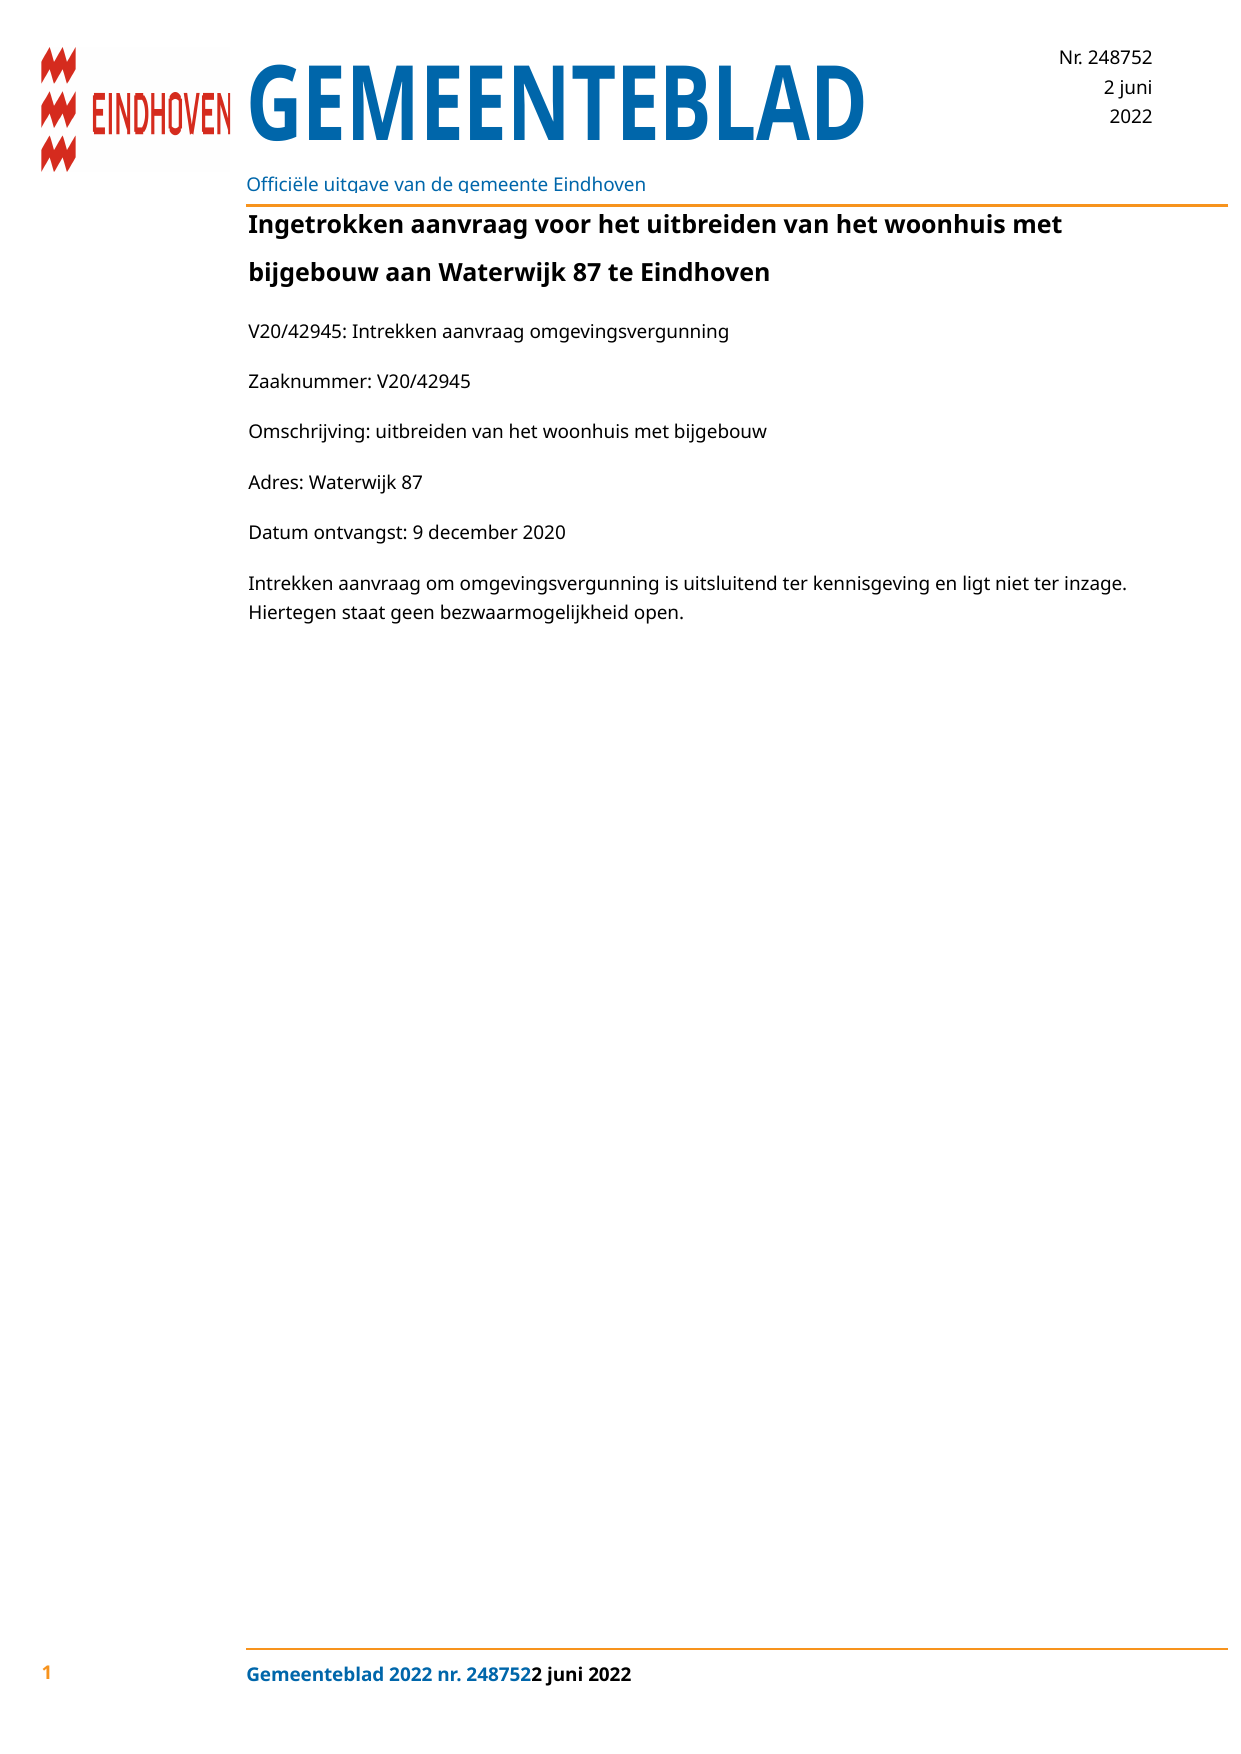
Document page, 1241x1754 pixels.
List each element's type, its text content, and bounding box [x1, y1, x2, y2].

text Adres: Waterwijk 87 [248, 469, 1152, 495]
picture [41, 47, 231, 172]
text V20/42945: Intrekken aanvraag omgevingsvergunning [248, 318, 1152, 344]
text Datum ontvangst: 9 december 2020 [248, 519, 1152, 545]
text Zaaknummer: V20/42945 [248, 368, 1152, 394]
text Intrekken aanvraag om omgevingsvergunning is uitsluitend ter kennisgeving en ligt niet ter inzage. Hiertegen staat geen bezwaarmogelijkheid open. [248, 570, 1152, 625]
text Omschrijving: uitbreiden van het woonhuis met bijgebouw [248, 419, 1152, 444]
text Ingetrokken aanvraag voor het uitbreiden van het woonhuis met bijgebouw aan Waterwijk 87 te Eindhoven [248, 207, 1152, 288]
